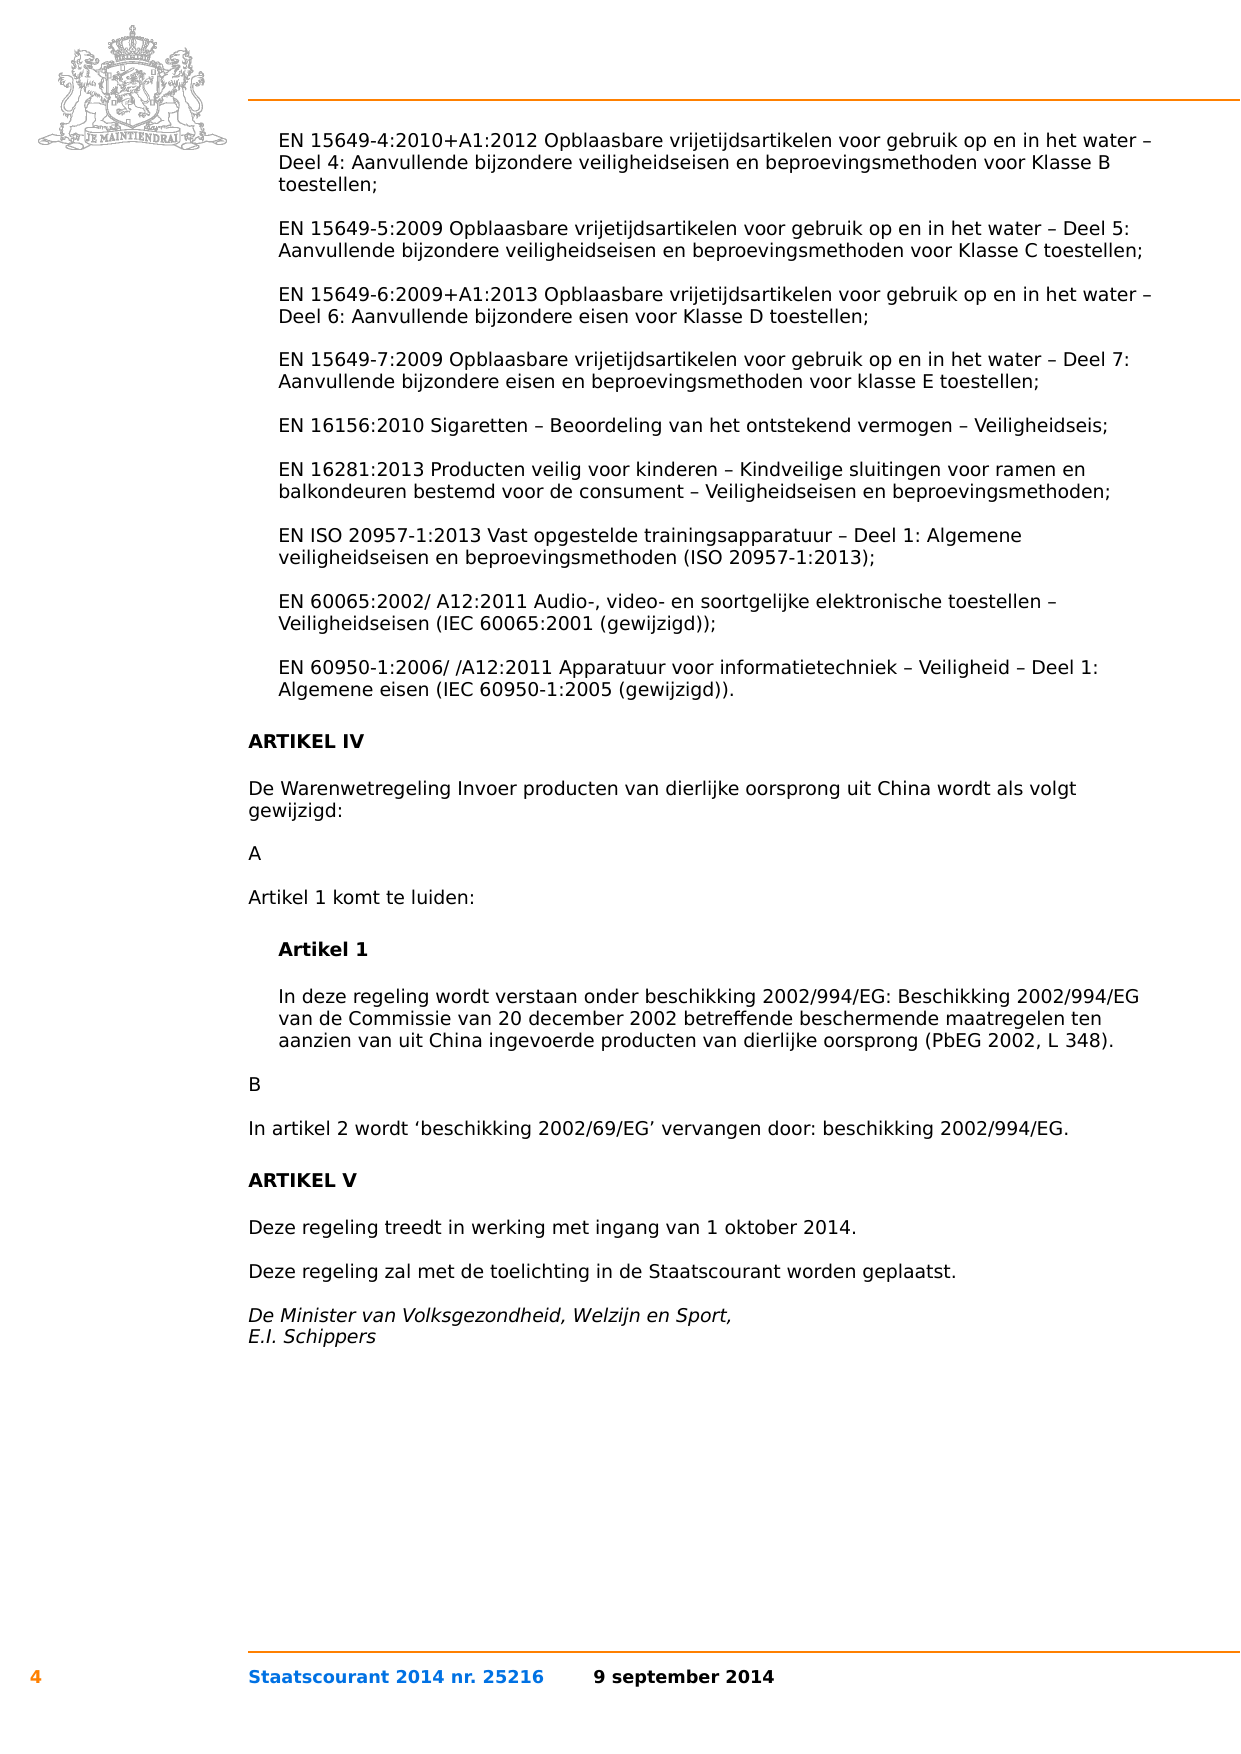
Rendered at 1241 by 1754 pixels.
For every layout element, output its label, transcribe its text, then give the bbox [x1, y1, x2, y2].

text De Minister van Volksgezondheid, Welzijn en Sport, E.I. Schippers [248, 1304, 1163, 1348]
text EN 60065:2002/ A12:2011 Audio-, video- en soortgelijke elektronische toestellen – Veiligheidseisen (IEC 60065:2001 (gewijzigd)); [278, 591, 1163, 635]
text EN 60950-1:2006/ /A12:2011 Apparatuur voor informatietechniek – Veiligheid – Deel 1: Algemene eisen (IEC 60950-1:2005 (gewijzigd)). [278, 657, 1163, 701]
text EN ISO 20957-1:2013 Vast opgestelde trainingsapparatuur – Deel 1: Algemene veiligheidseisen en beproevingsmethoden (ISO 20957-1:2013); [278, 525, 1163, 569]
text EN 15649-4:2010+A1:2012 Opblaasbare vrijetijdsartikelen voor gebruik op en in het water – Deel 4: Aanvullende bijzondere veiligheidseisen en beproevingsmethoden voor Klasse B toestellen; [278, 130, 1163, 196]
text In deze regeling wordt verstaan onder beschikking 2002/994/EG: Beschikking 2002/994/EG van de Commissie van 20 december 2002 betreffende beschermende maatregelen ten aanzien van uit China ingevoerde producten van dierlijke oorsprong (PbEG 2002, L 348). [278, 986, 1163, 1052]
subtitle Artikel 1 [278, 939, 1163, 961]
text EN 15649-6:2009+A1:2013 Opblaasbare vrijetijdsartikelen voor gebruik op en in het water – Deel 6: Aanvullende bijzondere eisen voor Klasse D toestellen; [278, 283, 1163, 327]
text EN 16281:2013 Producten veilig voor kinderen – Kindveilige sluitingen voor ramen en balkondeuren bestemd voor de consument – Veiligheidseisen en beproevingsmethoden; [278, 459, 1163, 503]
text De Warenwetregeling Invoer producten van dierlijke oorsprong uit China wordt als volgt gewijzigd: [248, 777, 1163, 821]
subtitle ARTIKEL V [248, 1170, 1163, 1192]
text Deze regeling zal met de toelichting in de Staatscourant worden geplaatst. [248, 1261, 1163, 1283]
text In artikel 2 wordt ‘beschikking 2002/69/EG’ vervangen door: beschikking 2002/994/EG. [248, 1118, 1163, 1140]
text Artikel 1 komt te luiden: [248, 887, 1163, 909]
text B [248, 1074, 1163, 1096]
subtitle ARTIKEL IV [248, 731, 1163, 752]
text EN 16156:2010 Sigaretten – Beoordeling van het ontstekend vermogen – Veiligheidseis; [278, 415, 1163, 437]
picture [38, 25, 227, 150]
text A [248, 843, 1163, 865]
text EN 15649-5:2009 Opblaasbare vrijetijdsartikelen voor gebruik op en in het water – Deel 5: Aanvullende bijzondere veiligheidseisen en beproevingsmethoden voor Klasse C toestellen; [278, 218, 1163, 262]
text EN 15649-7:2009 Opblaasbare vrijetijdsartikelen voor gebruik op en in het water – Deel 7: Aanvullende bijzondere eisen en beproevingsmethoden voor klasse E toestellen; [278, 349, 1163, 393]
text Deze regeling treedt in werking met ingang van 1 oktober 2014. [248, 1217, 1163, 1239]
